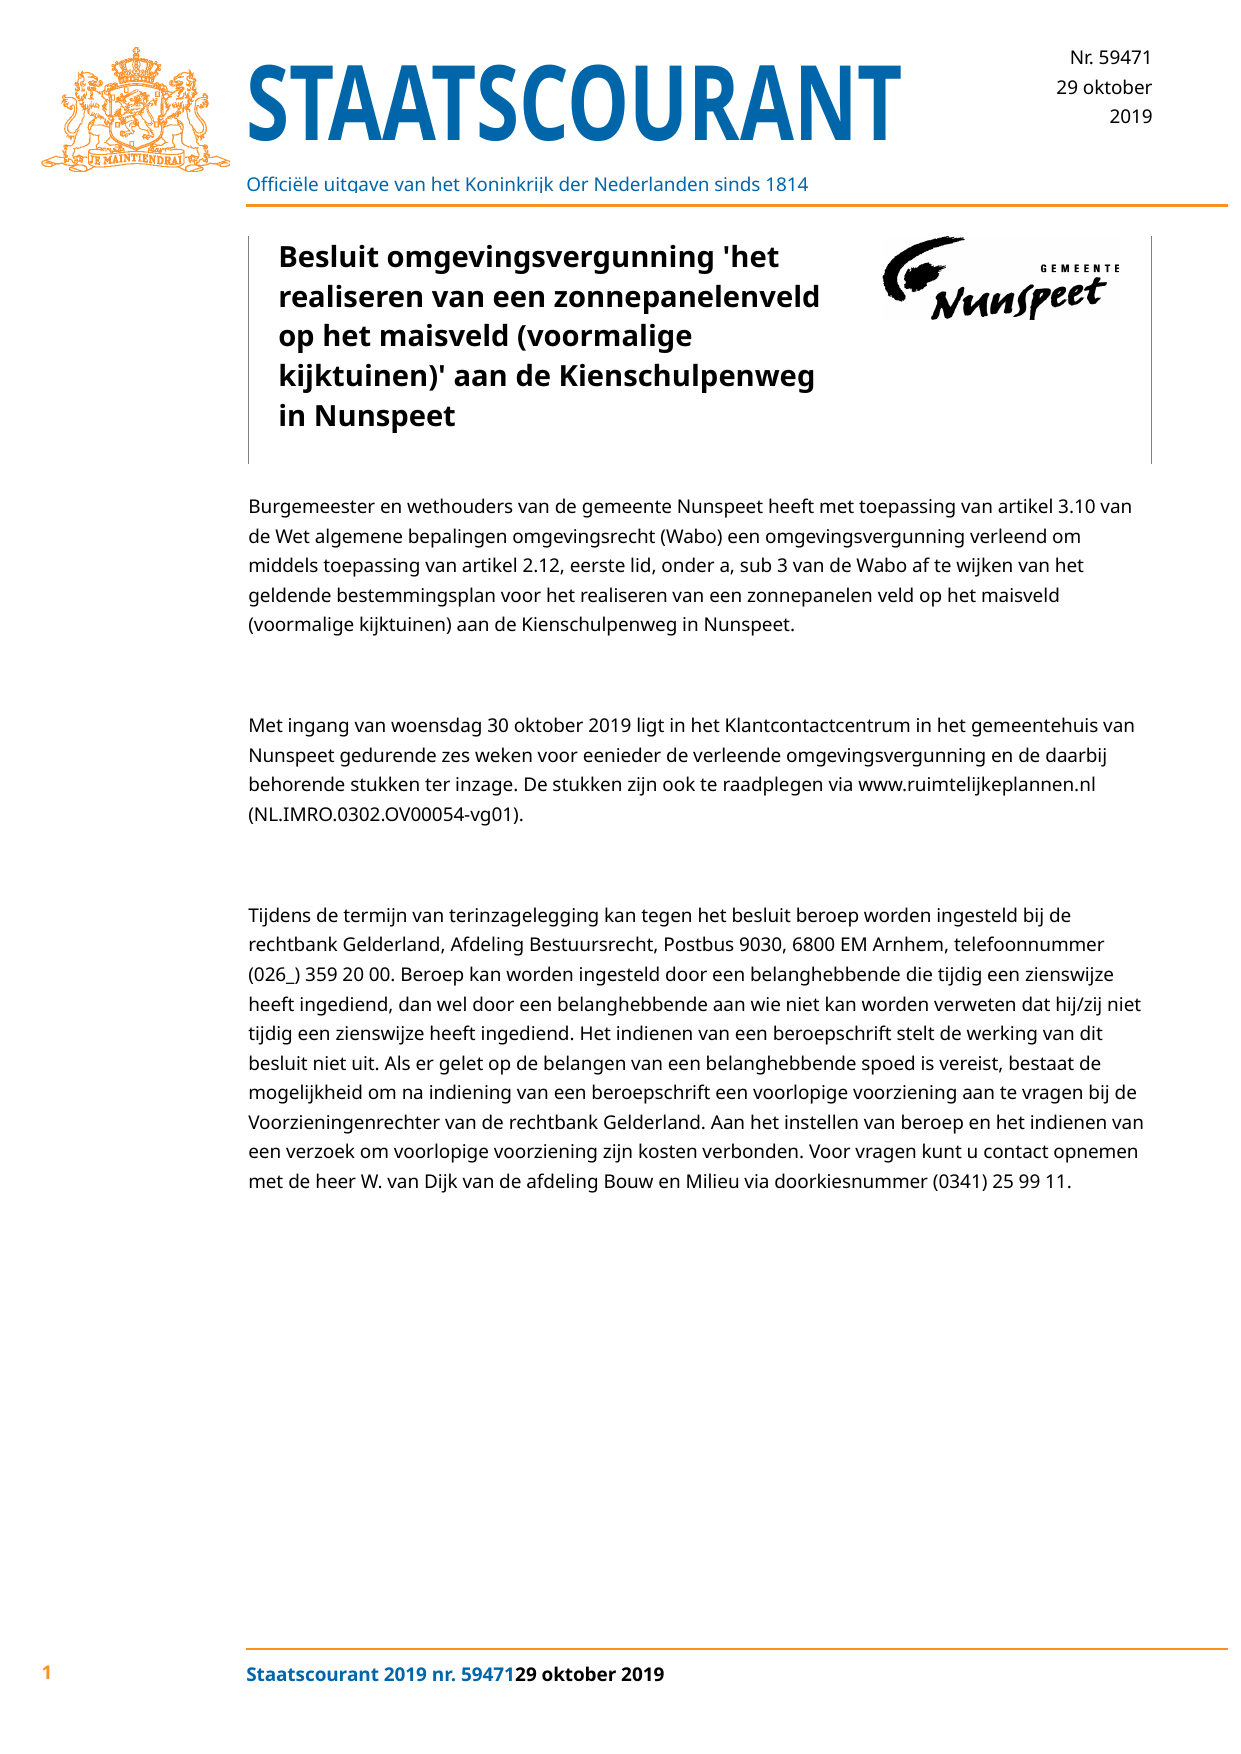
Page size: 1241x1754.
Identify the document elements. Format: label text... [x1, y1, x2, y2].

picture [41, 47, 231, 172]
table_header Besluit omgevingsvergunning 'het realiseren van een zonnepanelenveld op het maisveld (voormalige kijktuinen)' aan de Kienschulpenweg in Nunspeet [249, 236, 850, 464]
table_header [850, 236, 882, 319]
text Tijdens de termijn van terinzagelegging kan tegen het besluit beroep worden ingesteld bij de rechtbank Gelderland, Afdeling Bestuursrecht, Postbus 9030, 6800 EM Arnhem, telefoonnummer (026_) 359 20 00. Beroep kan worden ingesteld door een belanghebbende die tijdig een zienswijze heeft ingediend, dan wel door een belanghebbende aan wie niet kan worden verweten dat hij/zij niet tijdig een zienswijze heeft ingediend. Het indienen van een beroepschrift stelt de werking van dit besluit niet uit. Als er gelet op de belangen van een belanghebbende spoed is vereist, bestaat de mogelijkheid om na indiening van een beroepschrift een voorlopige voorziening aan te vragen bij de Voorzieningenrechter van de rechtbank Gelderland. Aan het instellen van beroep en het indienen van een verzoek om voorlopige voorziening zijn kosten verbonden. Voor vragen kunt u contact opnemen met de heer W. van Dijk van de afdeling Bouw en Milieu via doorkiesnummer (0341) 25 99 11. [248, 902, 1152, 1194]
table_header [850, 320, 1151, 464]
text Burgemeester en wethouders van de gemeente Nunspeet heeft met toepassing van artikel 3.10 van de Wet algemene bepalingen omgevingsrecht (Wabo) een omgevingsvergunning verleend om middels toepassing van artikel 2.12, eerste lid, onder a, sub 3 van de Wabo af te wijken van het geldende bestemmingsplan voor het realiseren van een zonnepanelen veld op het maisveld (voormalige kijktuinen) aan de Kienschulpenweg in Nunspeet. [248, 493, 1152, 637]
table_header [1119, 236, 1151, 319]
text Met ingang van woensdag 30 oktober 2019 ligt in het Klantcontactcentrum in het gemeentehuis van Nunspeet gedurende zes weken voor eenieder de verleende omgevingsvergunning en de daarbij behorende stukken ter inzage. De stukken zijn ook te raadplegen via www.ruimtelijkeplannen.nl (NL.IMRO.0302.OV00054-vg01). [248, 712, 1152, 827]
picture [882, 236, 1119, 320]
